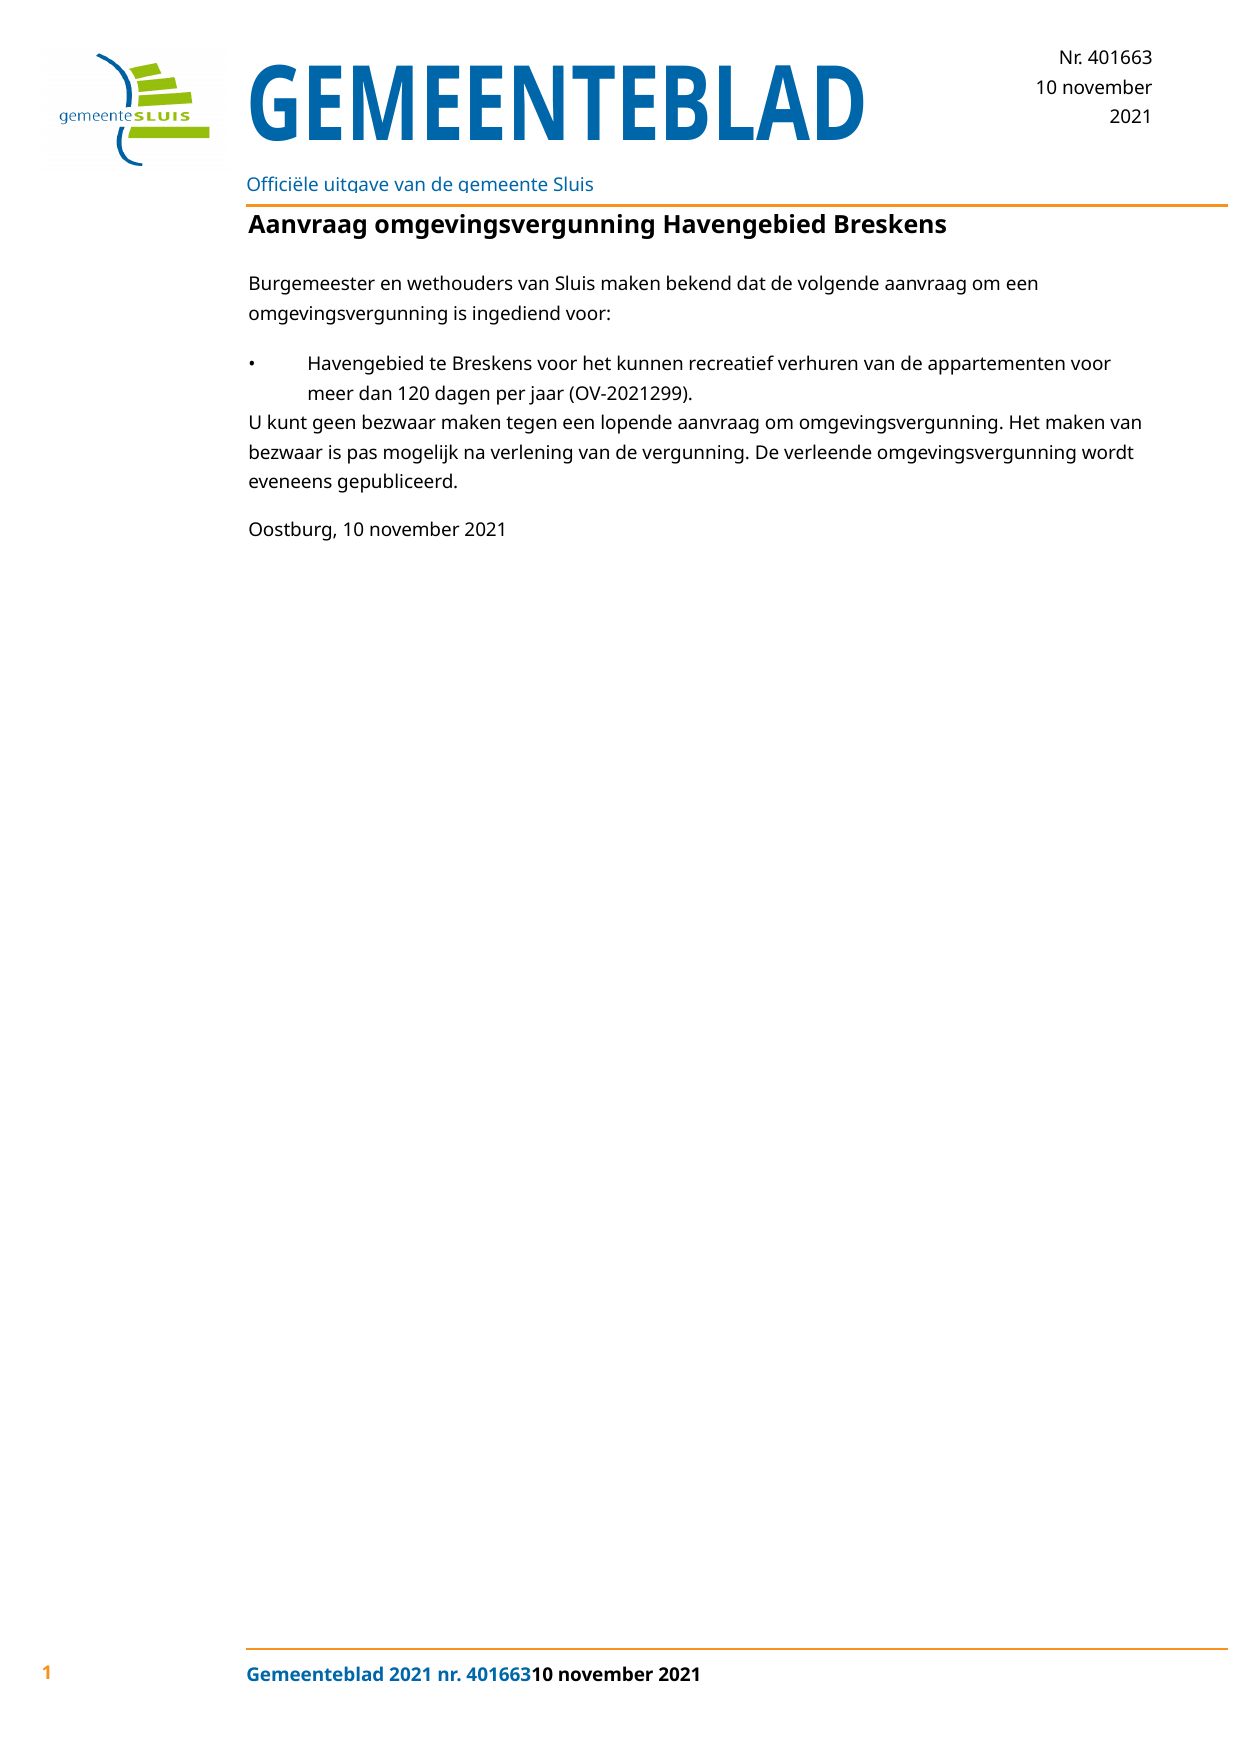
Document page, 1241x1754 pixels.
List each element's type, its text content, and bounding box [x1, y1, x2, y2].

list Havengebied te Breskens voor het kunnen recreatief verhuren van de appartementen voor meer dan 120 dagen per jaar (OV-2021299). [248, 350, 1152, 406]
text Burgemeester en wethouders van Sluis maken bekend dat de volgende aanvraag om een omgevingsvergunning is ingediend voor: [248, 270, 1152, 326]
text Oostburg, 10 november 2021 [248, 516, 1152, 542]
picture [41, 47, 231, 172]
text Aanvraag omgevingsvergunning Havengebied Breskens [248, 207, 1152, 241]
text U kunt geen bezwaar maken tegen een lopende aanvraag om omgevingsvergunning. Het maken van bezwaar is pas mogelijk na verlening van de vergunning. De verleende omgevingsvergunning wordt eveneens gepubliceerd. [248, 409, 1152, 494]
